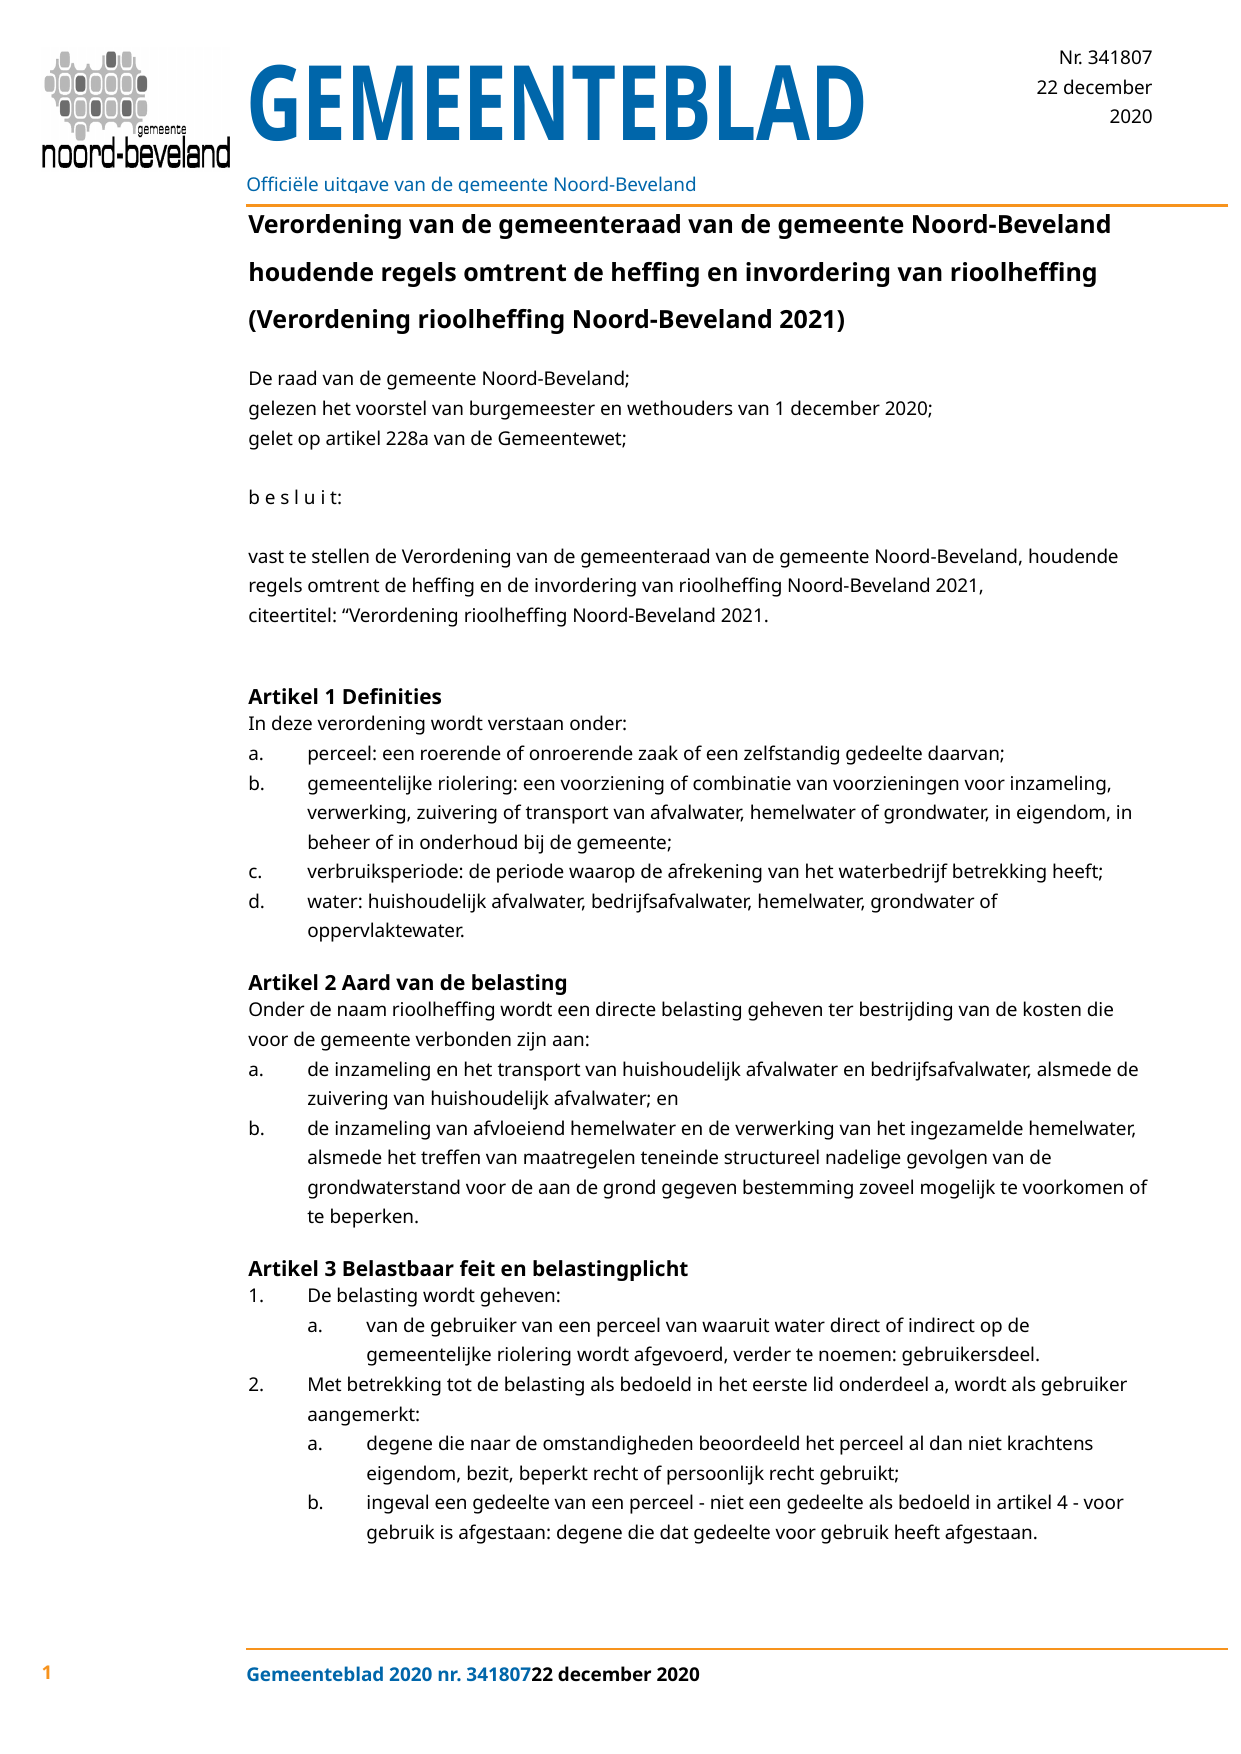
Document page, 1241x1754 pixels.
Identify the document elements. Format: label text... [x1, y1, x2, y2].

text b e s l u i t: [248, 484, 1152, 509]
list Met betrekking tot de belasting als bedoeld in het eerste lid onderdeel a, wordt als gebruiker aangemerkt: [248, 1371, 1152, 1427]
text gelet op artikel 228a van de Gemeentewet; [248, 425, 1152, 450]
list van de gebruiker van een perceel van waaruit water direct of indirect op de gemeentelijke riolering wordt afgevoerd, verder te noemen: gebruikersdeel. [307, 1312, 1152, 1367]
picture [41, 47, 231, 172]
text Onder de naam rioolheffing wordt een directe belasting geheven ter bestrijding van de kosten die voor de gemeente verbonden zijn aan: [248, 997, 1152, 1052]
list degene die naar de omstandigheden beoordeeld het perceel al dan niet krachtens eigendom, bezit, beperkt recht of persoonlijk recht gebruikt; [307, 1430, 1152, 1486]
list de inzameling van afvloeiend hemelwater en de verwerking van het ingezamelde hemelwater, alsmede het treffen van maatregelen teneinde structureel nadelige gevolgen van de grondwaterstand voor de aan de grond gegeven bestemming zoveel mogelijk te voorkomen of te beperken. [248, 1115, 1152, 1229]
text Artikel 2 Aard van de belasting [248, 968, 1152, 997]
text Artikel 3 Belastbaar feit en belastingplicht [248, 1254, 1152, 1282]
text In deze verordening wordt verstaan onder: [248, 711, 1152, 736]
text De raad van de gemeente Noord-Beveland; [248, 366, 1152, 391]
list verbruiksperiode: de periode waarop de afrekening van het waterbedrijf betrekking heeft; [248, 858, 1152, 884]
text Verordening van de gemeenteraad van de gemeente Noord-Beveland houdende regels omtrent de heffing en invordering van rioolheffing (Verordening rioolheffing Noord-Beveland 2021) [248, 207, 1152, 336]
text citeertitel: “Verordening rioolheffing Noord-Beveland 2021. [248, 602, 1152, 628]
list de inzameling en het transport van huishoudelijk afvalwater en bedrijfsafvalwater, alsmede de zuivering van huishoudelijk afvalwater; en [248, 1056, 1152, 1111]
list ingeval een gedeelte van een perceel - niet een gedeelte als bedoeld in artikel 4 - voor gebruik is afgestaan: degene die dat gedeelte voor gebruik heeft afgestaan. [307, 1489, 1152, 1545]
text vast te stellen de Verordening van de gemeenteraad van de gemeente Noord-Beveland, houdende regels omtrent de heffing en de invordering van rioolheffing Noord-Beveland 2021, [248, 543, 1152, 598]
list De belasting wordt geheven: [248, 1282, 1152, 1308]
text gelezen het voorstel van burgemeester en wethouders van 1 december 2020; [248, 395, 1152, 421]
text Artikel 1 Definities [248, 682, 1152, 711]
list perceel: een roerende of onroerende zaak of een zelfstandig gedeelte daarvan; [248, 740, 1152, 766]
list gemeentelijke riolering: een voorziening of combinatie van voorzieningen voor inzameling, verwerking, zuivering of transport van afvalwater, hemelwater of grondwater, in eigendom, in beheer of in onderhoud bij de gemeente; [248, 770, 1152, 855]
list water: huishoudelijk afvalwater, bedrijfsafvalwater, hemelwater, grondwater of oppervlaktewater. [248, 888, 1152, 943]
